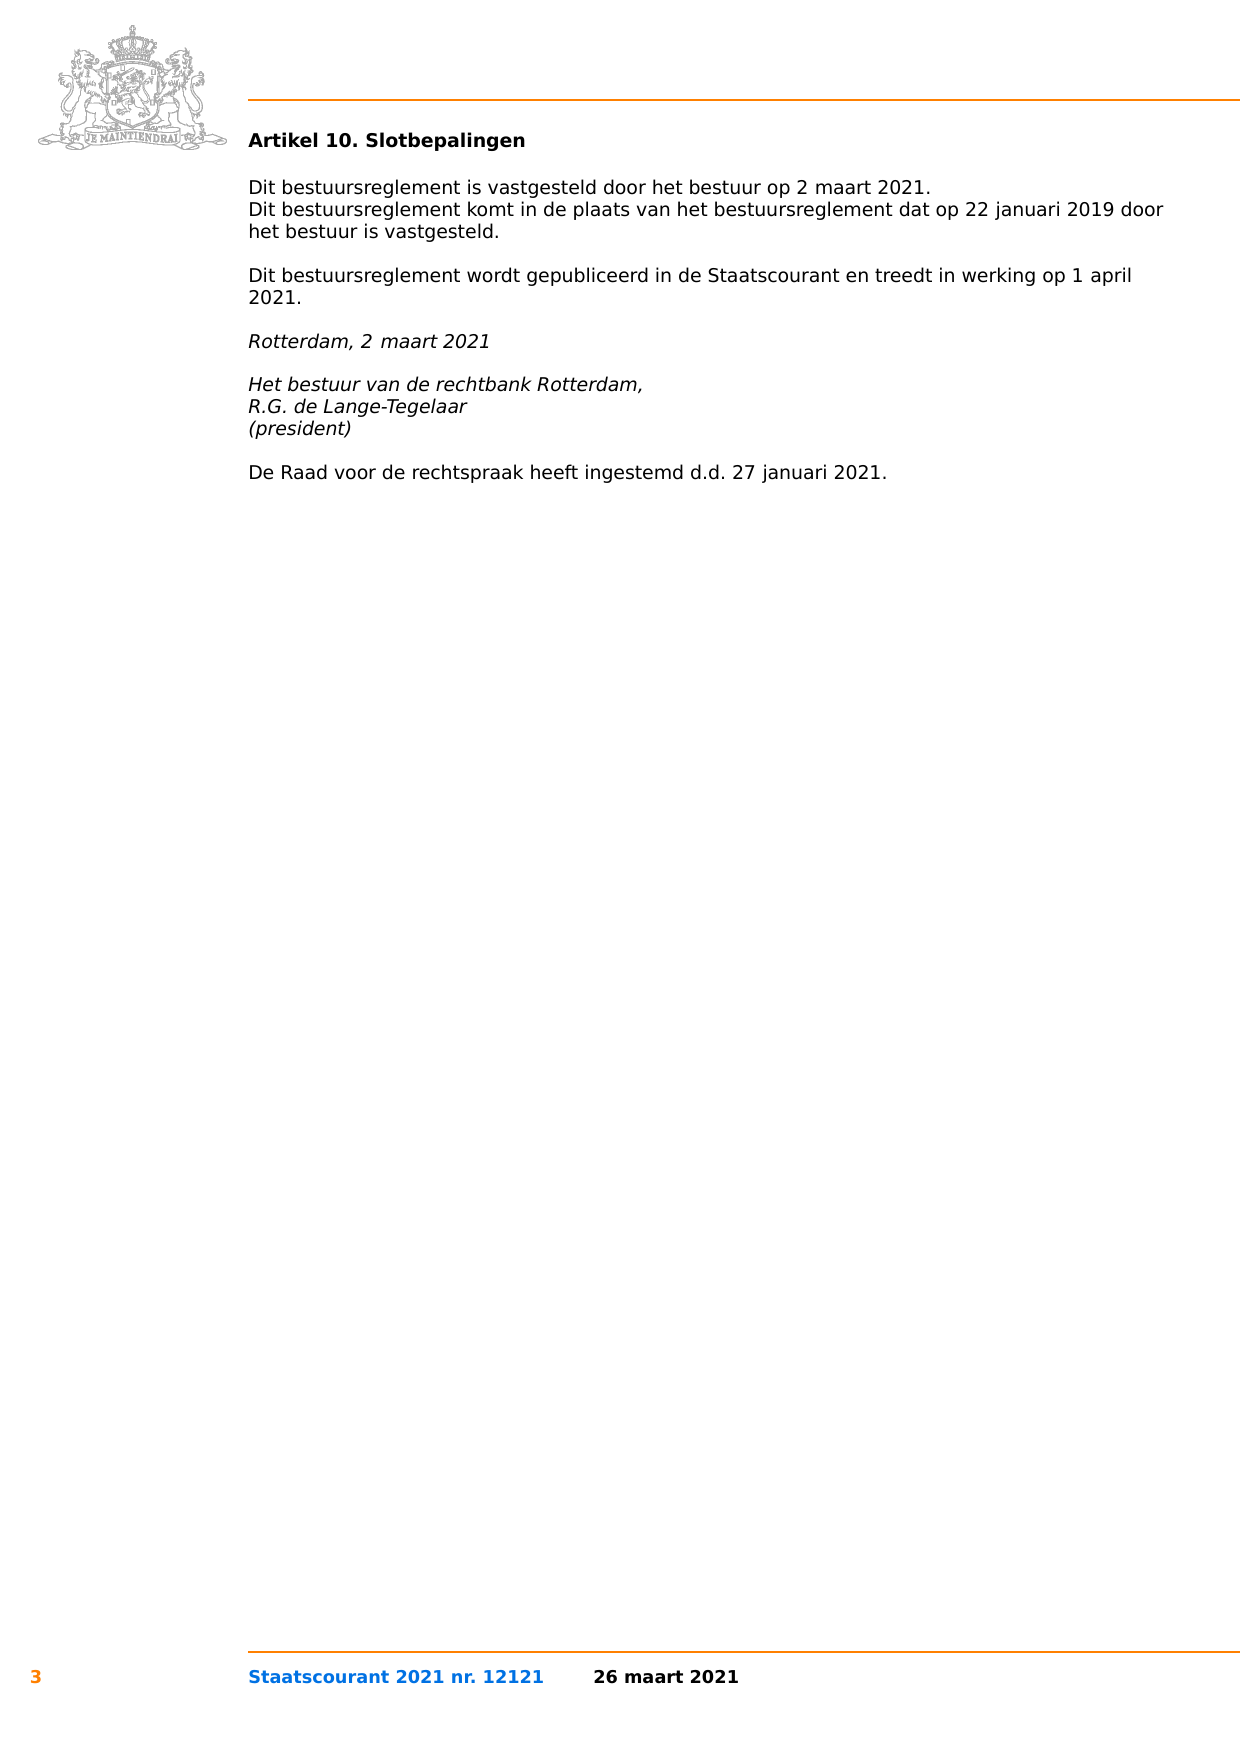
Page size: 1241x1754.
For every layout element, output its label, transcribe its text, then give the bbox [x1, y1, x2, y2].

text Dit bestuursreglement is vastgesteld door het bestuur op 2 maart 2021. [248, 177, 1163, 199]
text De Raad voor de rechtspraak heeft ingestemd d.d. 27 januari 2021. [248, 462, 1163, 484]
subtitle Artikel 10. Slotbepalingen [248, 130, 1163, 152]
text Rotterdam, 2 maart 2021 [248, 331, 1163, 352]
text Dit bestuursreglement komt in de plaats van het bestuursreglement dat op 22 januari 2019 door het bestuur is vastgesteld. [248, 199, 1163, 243]
picture [38, 25, 227, 150]
text Dit bestuursreglement wordt gepubliceerd in de Staatscourant en treedt in werking op 1 april 2021. [248, 265, 1163, 309]
text Het bestuur van de rechtbank Rotterdam, R.G. de Lange-Tegelaar (president) [248, 374, 1163, 440]
